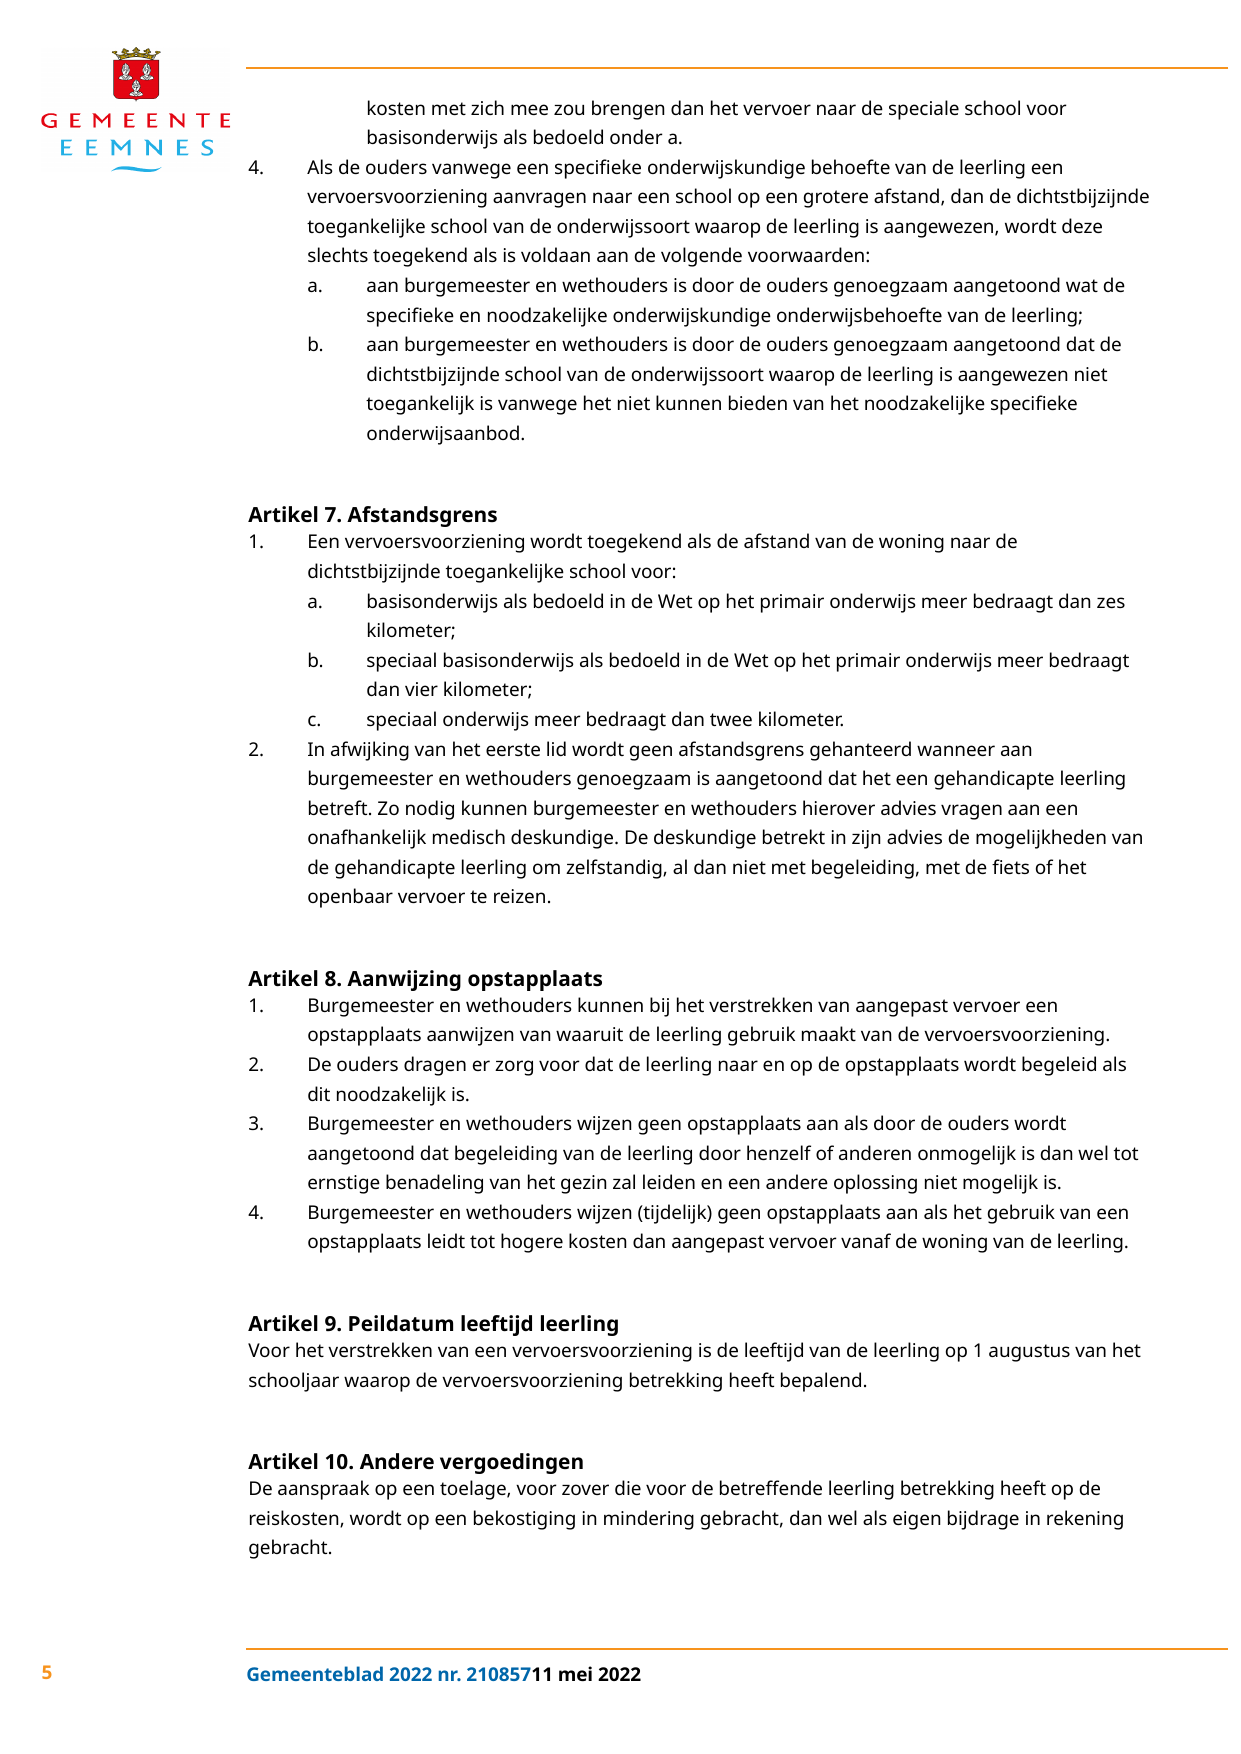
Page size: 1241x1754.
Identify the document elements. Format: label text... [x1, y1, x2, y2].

list Als de ouders vanwege een specifieke onderwijskundige behoefte van de leerling een vervoersvoorziening aanvragen naar een school op een grotere afstand, dan de dichtstbijzijnde toegankelijke school van de onderwijssoort waarop de leerling is aangewezen, wordt deze slechts toegekend als is voldaan aan de volgende voorwaarden: [248, 154, 1152, 268]
list speciaal onderwijs meer bedraagt dan twee kilometer. [307, 706, 1152, 732]
picture [41, 47, 231, 172]
list Burgemeester en wethouders kunnen bij het verstrekken van aangepast vervoer een opstapplaats aanwijzen van waaruit de leerling gebruik maakt van de vervoersvoorziening. [248, 992, 1152, 1047]
text Voor het verstrekken van een vervoersvoorziening is de leeftijd van de leerling op 1 augustus van het schooljaar waarop de vervoersvoorziening betrekking heeft bepalend. [248, 1337, 1152, 1392]
text Artikel 7. Afstandsgrens [248, 500, 1152, 529]
list In afwijking van het eerste lid wordt geen afstandsgrens gehanteerd wanneer aan burgemeester en wethouders genoegzaam is aangetoond dat het een gehandicapte leerling betreft. Zo nodig kunnen burgemeester en wethouders hierover advies vragen aan een onafhankelijk medisch deskundige. De deskundige betrekt in zijn advies de mogelijkheden van de gehandicapte leerling om zelfstandig, al dan niet met begeleiding, met de fiets of het openbaar vervoer te reizen. [248, 736, 1152, 909]
list aan burgemeester en wethouders is door de ouders genoegzaam aangetoond dat de dichtstbijzijnde school van de onderwijssoort waarop de leerling is aangewezen niet toegankelijk is vanwege het niet kunnen bieden van het noodzakelijke specifieke onderwijsaanbod. [307, 331, 1152, 446]
list speciaal basisonderwijs als bedoeld in de Wet op het primair onderwijs meer bedraagt dan vier kilometer; [307, 647, 1152, 702]
text De aanspraak op een toelage, voor zover die voor de betreffende leerling betrekking heeft op de reiskosten, wordt op een bekostiging in mindering gebracht, dan wel als eigen bijdrage in rekening gebracht. [248, 1475, 1152, 1560]
text Artikel 9. Peildatum leeftijd leerling [248, 1309, 1152, 1337]
list aan burgemeester en wethouders is door de ouders genoegzaam aangetoond wat de specifieke en noodzakelijke onderwijskundige onderwijsbehoefte van de leerling; [307, 272, 1152, 328]
text Artikel 8. Aanwijzing opstapplaats [248, 964, 1152, 992]
list kosten met zich mee zou brengen dan het vervoer naar de speciale school voor basisonderwijs als bedoeld onder a. [307, 95, 1152, 150]
list Een vervoersvoorziening wordt toegekend als de afstand van de woning naar de dichtstbijzijnde toegankelijke school voor: [248, 529, 1152, 584]
list Burgemeester en wethouders wijzen geen opstapplaats aan als door de ouders wordt aangetoond dat begeleiding van de leerling door henzelf of anderen onmogelijk is dan wel tot ernstige benadeling van het gezin zal leiden en een andere oplossing niet mogelijk is. [248, 1110, 1152, 1195]
list Burgemeester en wethouders wijzen (tijdelijk) geen opstapplaats aan als het gebruik van een opstapplaats leidt tot hogere kosten dan aangepast vervoer vanaf de woning van de leerling. [248, 1199, 1152, 1254]
list De ouders dragen er zorg voor dat de leerling naar en op de opstapplaats wordt begeleid als dit noodzakelijk is. [248, 1051, 1152, 1107]
list basisonderwijs als bedoeld in de Wet op het primair onderwijs meer bedraagt dan zes kilometer; [307, 588, 1152, 643]
text Artikel 10. Andere vergoedingen [248, 1447, 1152, 1475]
